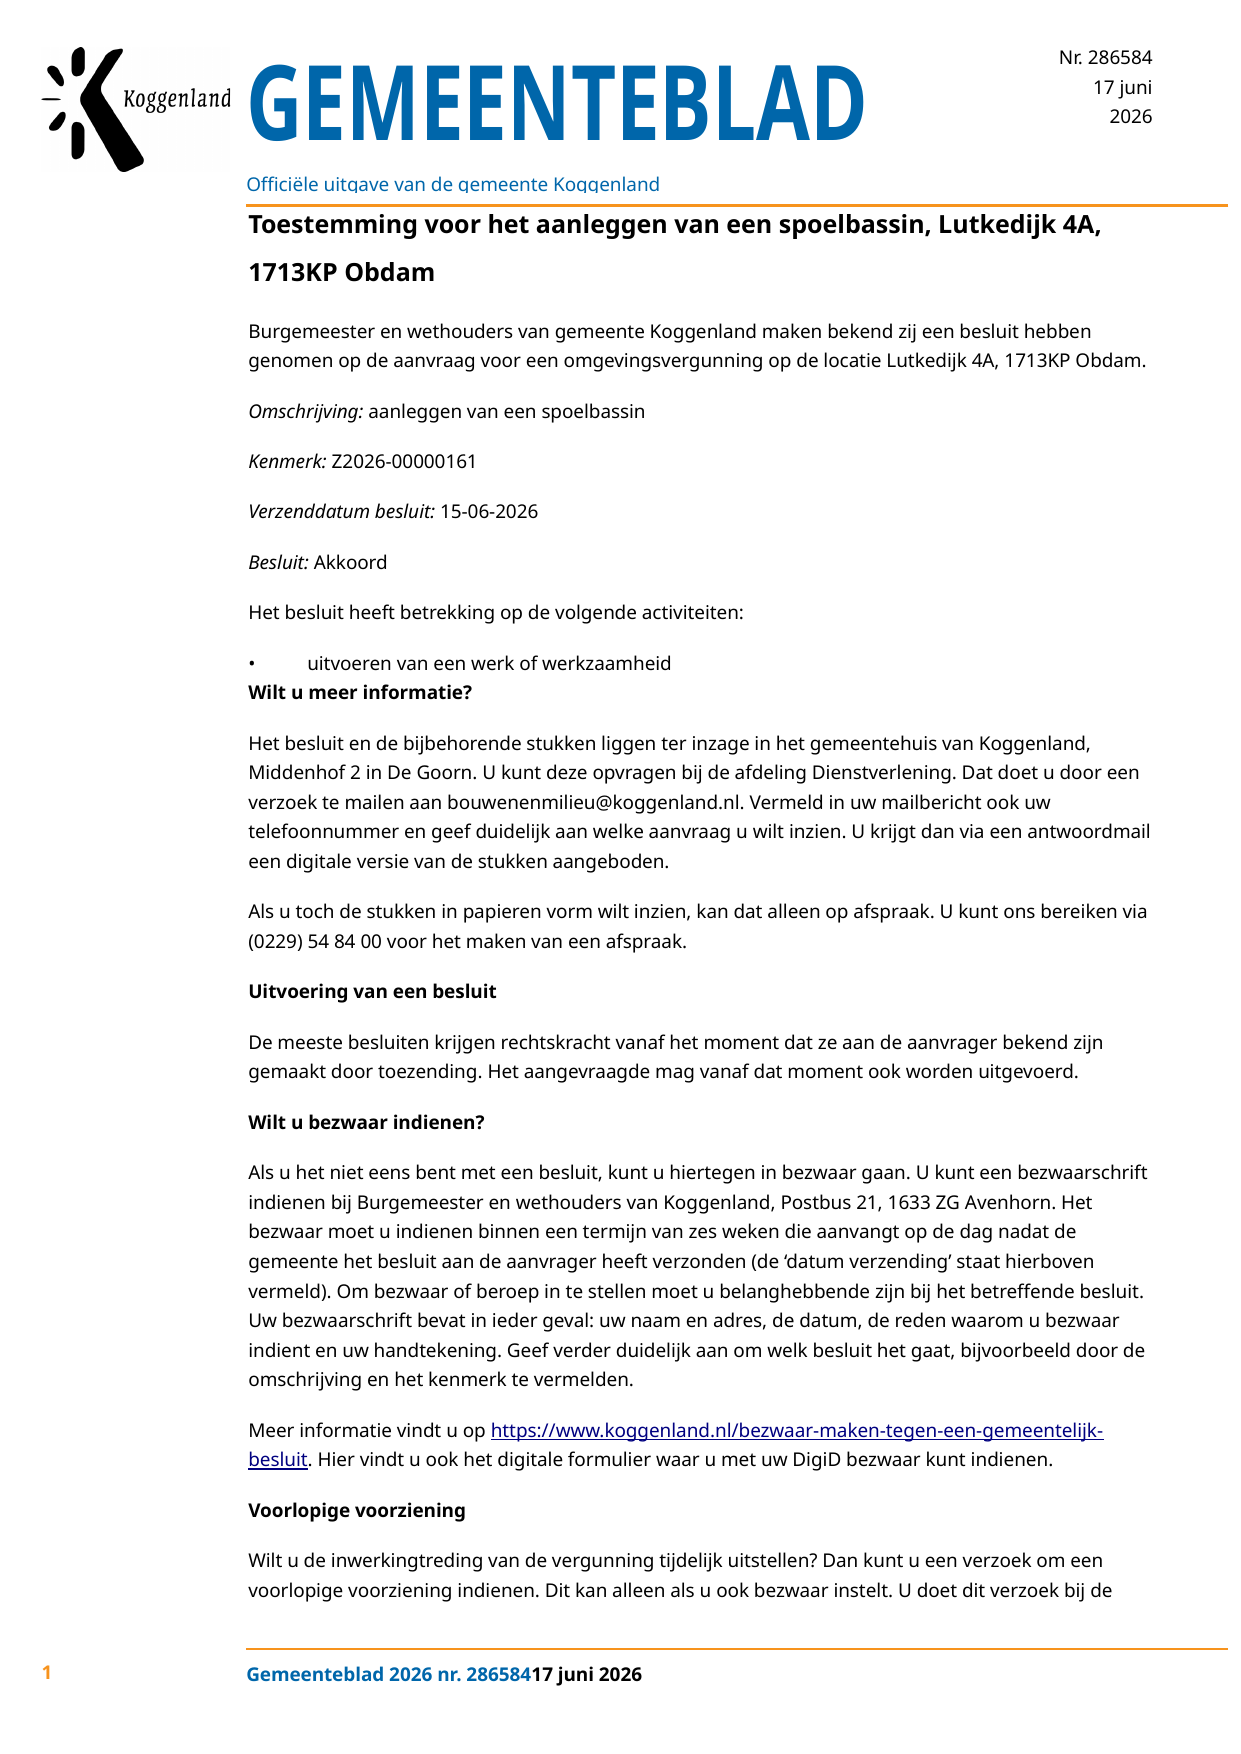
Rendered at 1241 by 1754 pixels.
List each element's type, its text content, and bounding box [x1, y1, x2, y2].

text Voorlopige voorziening [248, 1497, 1152, 1523]
text Als u het niet eens bent met een besluit, kunt u hiertegen in bezwaar gaan. U kunt een bezwaarschrift indienen bij Burgemeester en wethouders van Koggenland, Postbus 21, 1633 ZG Avenhorn. Het bezwaar moet u indienen binnen een termijn van zes weken die aanvangt op de dag nadat de gemeente het besluit aan de aanvrager heeft verzonden (de ‘datum verzending’ staat hierboven vermeld). Om bezwaar of beroep in te stellen moet u belanghebbende zijn bij het betreffende besluit. Uw bezwaarschrift bevat in ieder geval: uw naam en adres, de datum, de reden waarom u bezwaar indient en uw handtekening. Geef verder duidelijk aan om welk besluit het gaat, bijvoorbeeld door de omschrijving en het kenmerk te vermelden. [248, 1159, 1152, 1392]
picture [41, 47, 231, 172]
text Verzenddatum besluit: 15-06-2026 [248, 499, 1152, 524]
text Besluit: Akkoord [248, 549, 1152, 575]
text Wilt u meer informatie? [248, 679, 1152, 705]
text Kenmerk: Z2026-00000161 [248, 448, 1152, 474]
text Burgemeester en wethouders van gemeente Koggenland maken bekend zij een besluit hebben genomen op de aanvraag voor een omgevingsvergunning op de locatie Lutkedijk 4A, 1713KP Obdam. [248, 318, 1152, 373]
text De meeste besluiten krijgen rechtskracht vanaf het moment dat ze aan de aanvrager bekend zijn gemaakt door toezending. Het aangevraagde mag vanaf dat moment ook worden uitgevoerd. [248, 1029, 1152, 1084]
list uitvoeren van een werk of werkzaamheid [248, 650, 1152, 676]
text Toestemming voor het aanleggen van een spoelbassin, Lutkedijk 4A, 1713KP Obdam [248, 207, 1152, 288]
text Als u toch de stukken in papieren vorm wilt inzien, kan dat alleen op afspraak. U kunt ons bereiken via (0229) 54 84 00 voor het maken van een afspraak. [248, 899, 1152, 954]
text Wilt u bezwaar indienen? [248, 1109, 1152, 1135]
text Uitvoering van een besluit [248, 979, 1152, 1004]
text Het besluit heeft betrekking op de volgende activiteiten: [248, 599, 1152, 625]
text Wilt u de inwerkingtreding van de vergunning tijdelijk uitstellen? Dan kunt u een verzoek om een voorlopige voorziening indienen. Dit kan alleen als u ook bezwaar instelt. U doet dit verzoek bij de [248, 1547, 1152, 1603]
text Het besluit en de bijbehorende stukken liggen ter inzage in het gemeentehuis van Koggenland, Middenhof 2 in De Goorn. U kunt deze opvragen bij de afdeling Dienstverlening. Dat doet u door een verzoek te mailen aan bouwenenmilieu@koggenland.nl. Vermeld in uw mailbericht ook uw telefoonnummer en geef duidelijk aan welke aanvraag u wilt inzien. U krijgt dan via een antwoordmail een digitale versie van de stukken aangeboden. [248, 730, 1152, 874]
text Meer informatie vindt u op https://www.koggenland.nl/bezwaar-maken-tegen-een-gemeentelijk-besluit. Hier vindt u ook het digitale formulier waar u met uw DigiD bezwaar kunt indienen. [248, 1417, 1152, 1472]
text Omschrijving: aanleggen van een spoelbassin [248, 398, 1152, 424]
